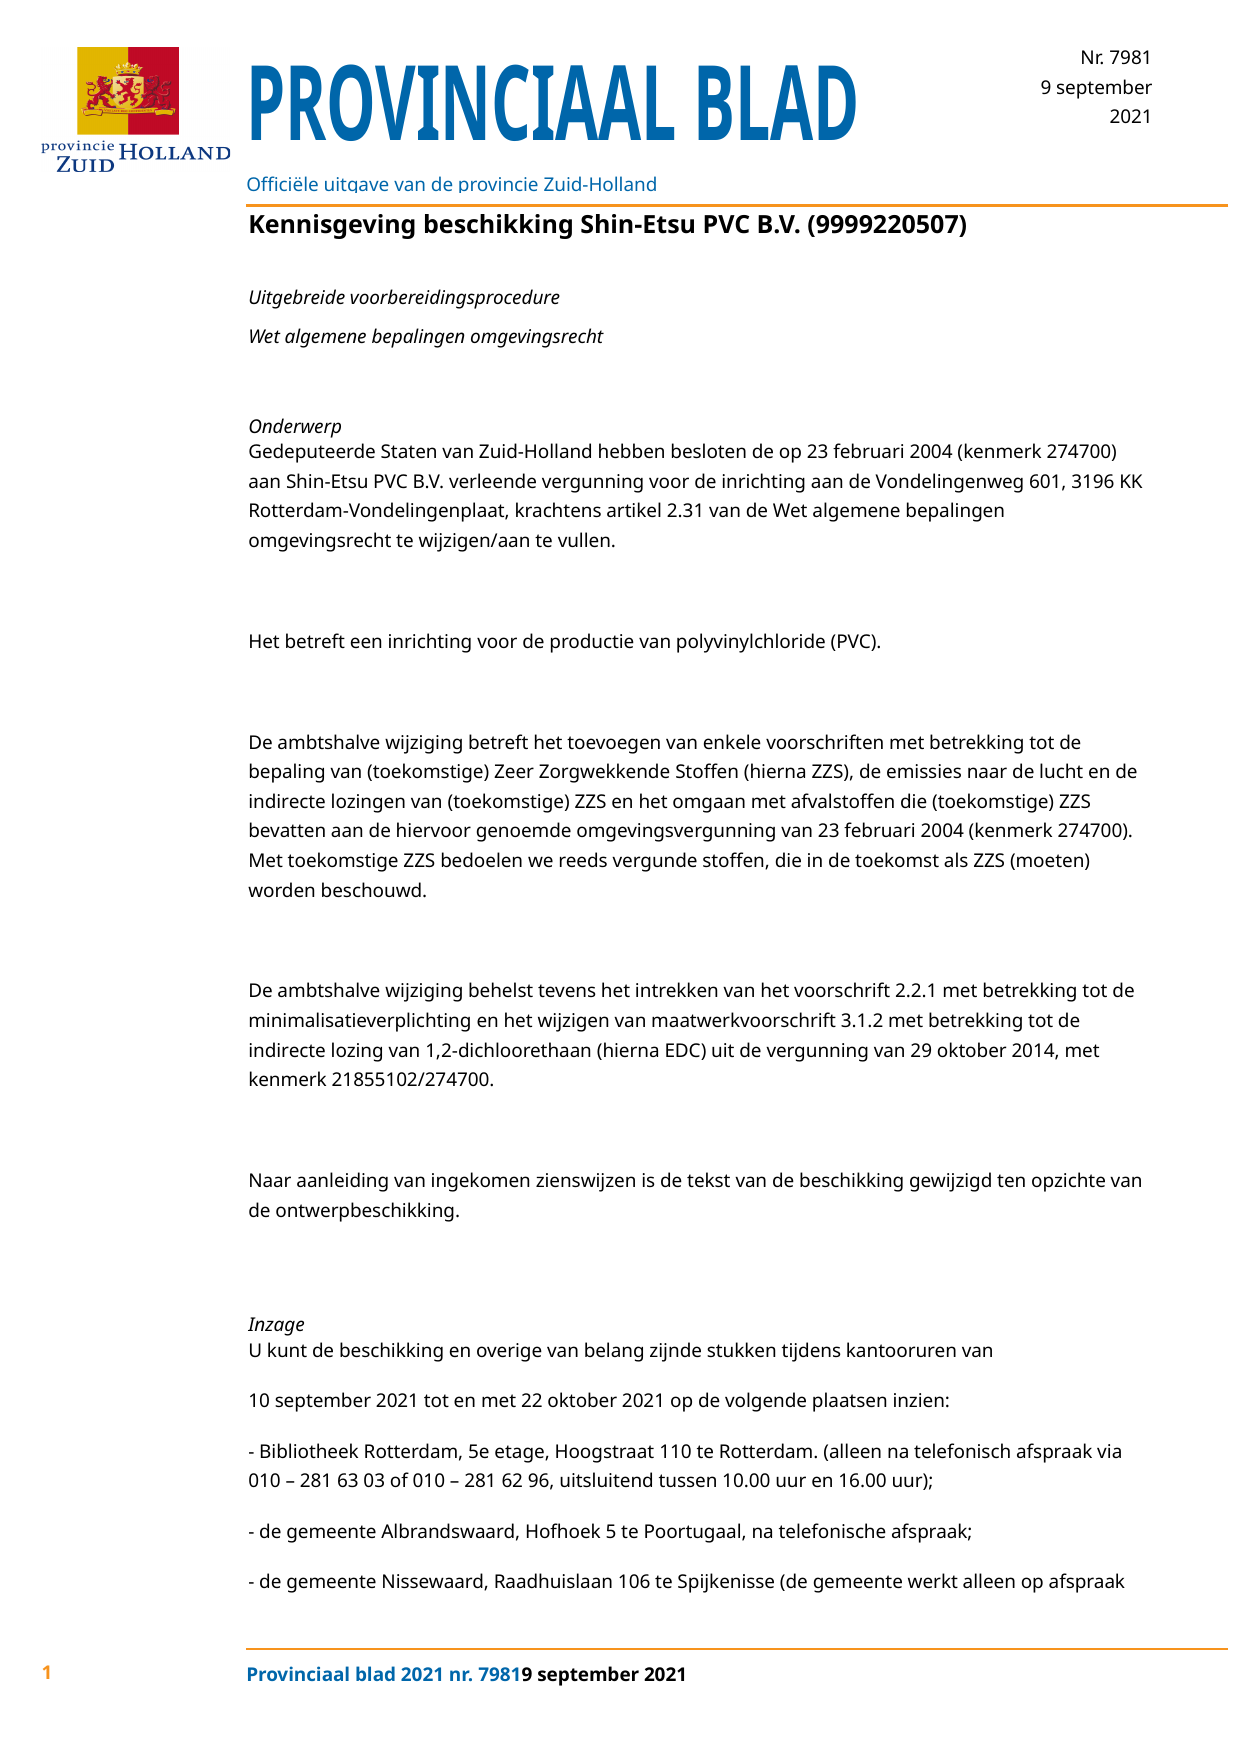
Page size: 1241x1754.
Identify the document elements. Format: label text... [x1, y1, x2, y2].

text Uitgebreide voorbereidingsprocedure [248, 284, 1152, 309]
picture [41, 47, 231, 172]
text De ambtshalve wijziging betreft het toevoegen van enkele voorschriften met betrekking tot de bepaling van (toekomstige) Zeer Zorgwekkende Stoffen (hierna ZZS), de emissies naar de lucht en de indirecte lozingen van (toekomstige) ZZS en het omgaan met afvalstoffen die (toekomstige) ZZS bevatten aan de hiervoor genoemde omgevingsvergunning van 23 februari 2004 (kenmerk 274700). Met toekomstige ZZS bedoelen we reeds vergunde stoffen, die in de toekomst als ZZS (moeten) worden beschouwd. [248, 729, 1152, 903]
text Naar aanleiding van ingekomen zienswijzen is de tekst van de beschikking gewijzigd ten opzichte van de ontwerpbeschikking. [248, 1167, 1152, 1223]
text Kennisgeving beschikking Shin-Etsu PVC B.V. (9999220507) [248, 207, 1152, 241]
text Inzage [248, 1311, 1152, 1337]
text Het betreft een inrichting voor de productie van polyvinylchloride (PVC). [248, 628, 1152, 654]
text - Bibliotheek Rotterdam, 5e etage, Hoogstraat 110 te Rotterdam. (alleen na telefonisch afspraak via 010 – 281 63 03 of 010 – 281 62 96, uitsluitend tussen 10.00 uur en 16.00 uur); [248, 1438, 1152, 1493]
text - de gemeente Nissewaard, Raadhuislaan 106 te Spijkenisse (de gemeente werkt alleen op afspraak [248, 1568, 1152, 1594]
text Onderwerp [248, 413, 1152, 438]
text De ambtshalve wijziging behelst tevens het intrekken van het voorschrift 2.2.1 met betrekking tot de minimalisatieverplichting en het wijzigen van maatwerkvoorschrift 3.1.2 met betrekking tot de indirecte lozing van 1,2-dichloorethaan (hierna EDC) uit de vergunning van 29 oktober 2014, met kenmerk 21855102/274700. [248, 978, 1152, 1092]
text 10 september 2021 tot en met 22 oktober 2021 op de volgende plaatsen inzien: [248, 1387, 1152, 1413]
text Wet algemene bepalingen omgevingsrecht [248, 323, 1152, 349]
text - de gemeente Albrandswaard, Hofhoek 5 te Poortugaal, na telefonische afspraak; [248, 1518, 1152, 1543]
text U kunt de beschikking en overige van belang zijnde stukken tijdens kantooruren van [248, 1337, 1152, 1363]
text Gedeputeerde Staten van Zuid-Holland hebben besloten de op 23 februari 2004 (kenmerk 274700) aan Shin-Etsu PVC B.V. verleende vergunning voor de inrichting aan de Vondelingenweg 601, 3196 KK Rotterdam-Vondelingenplaat, krachtens artikel 2.31 van de Wet algemene bepalingen omgevingsrecht te wijzigen/aan te vullen. [248, 438, 1152, 553]
